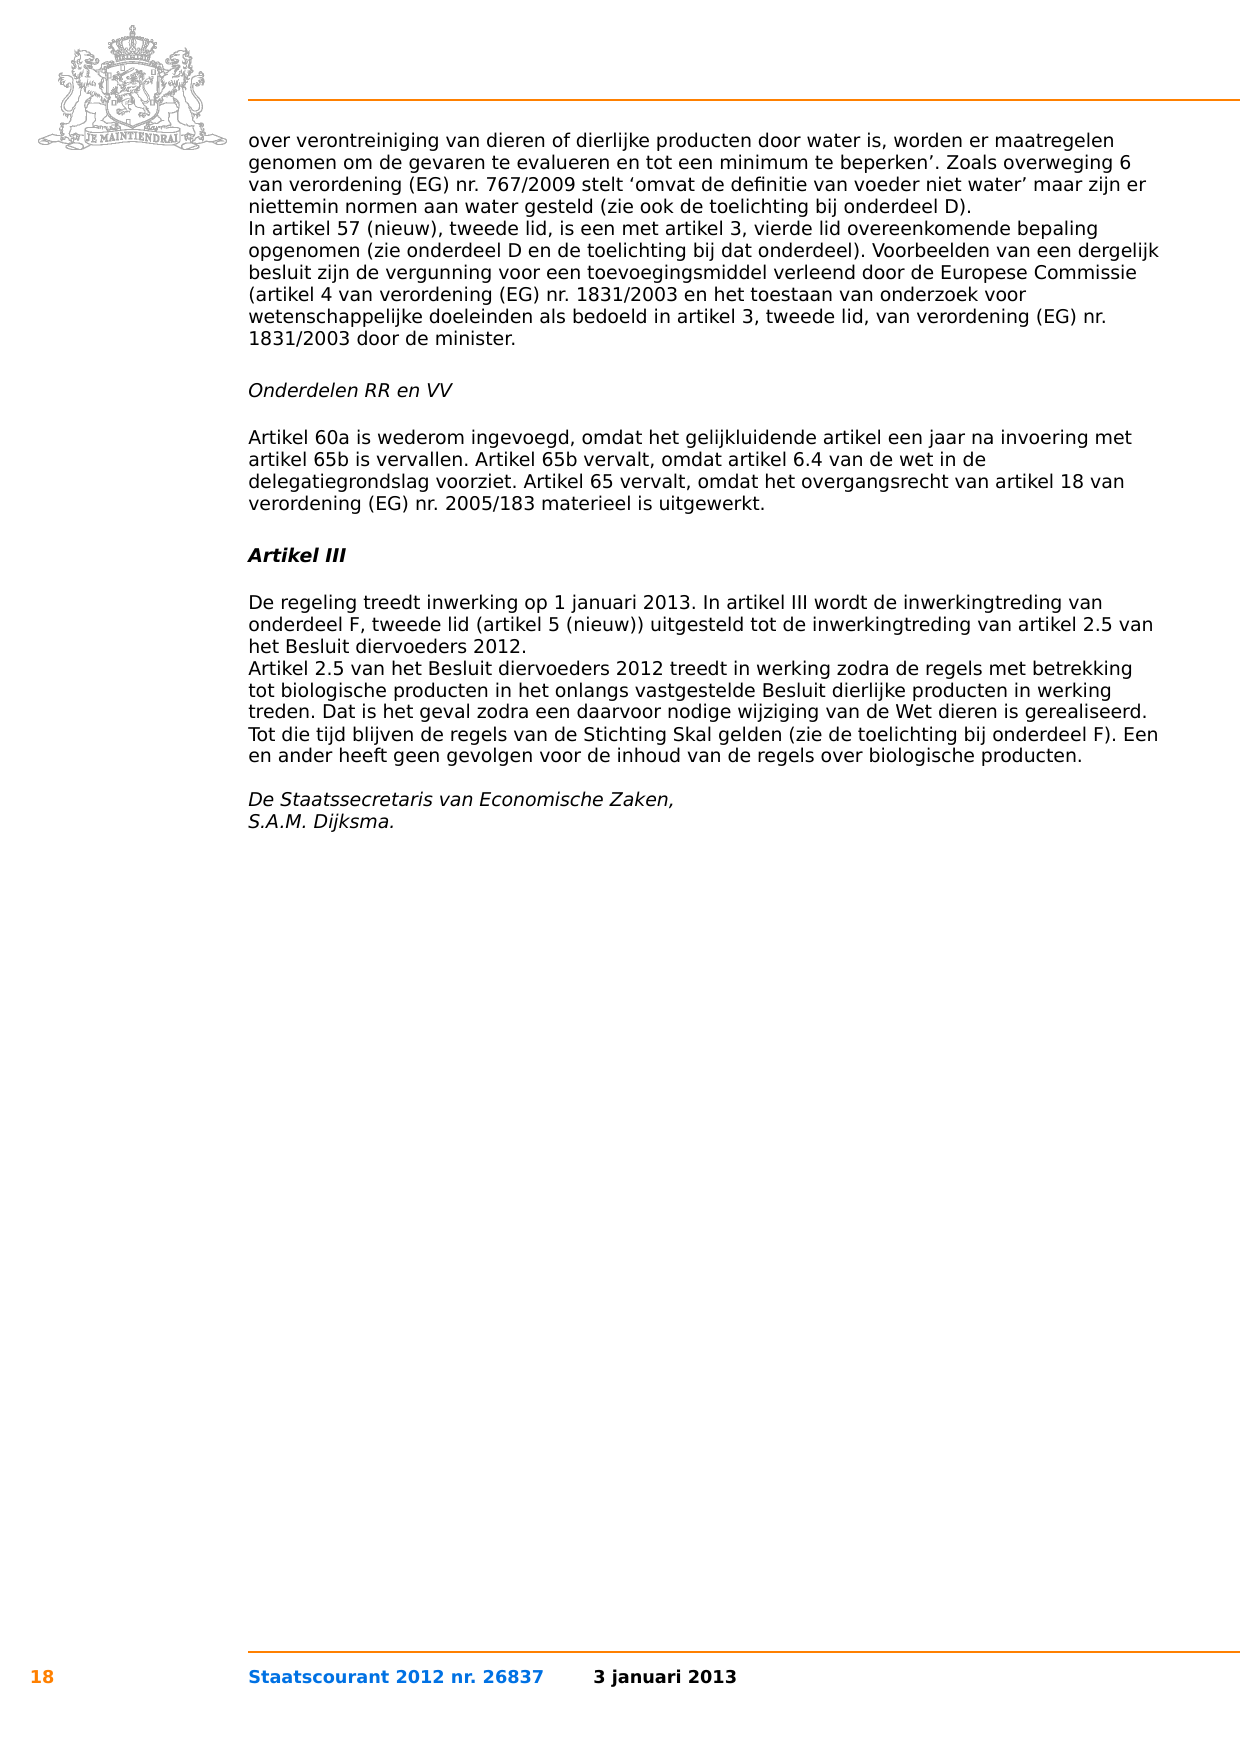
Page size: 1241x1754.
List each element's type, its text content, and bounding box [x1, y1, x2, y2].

text De Staatssecretaris van Economische Zaken, S.A.M. Dijksma. [248, 789, 1163, 833]
subtitle Artikel III [248, 544, 1163, 567]
picture [38, 25, 227, 150]
text over verontreiniging van dieren of dierlijke producten door water is, worden er maatregelen genomen om de gevaren te evalueren en tot een minimum te beperken’. Zoals overweging 6 van verordening (EG) nr. 767/2009 stelt ‘omvat de definitie van voeder niet water’ maar zijn er niettemin normen aan water gesteld (zie ook de toelichting bij onderdeel D). [248, 130, 1163, 218]
subtitle Onderdelen RR en VV [248, 380, 1163, 402]
text In artikel 57 (nieuw), tweede lid, is een met artikel 3, vierde lid overeenkomende bepaling opgenomen (zie onderdeel D en de toelichting bij dat onderdeel). Voorbeelden van een dergelijk besluit zijn de vergunning voor een toevoegingsmiddel verleend door de Europese Commissie (artikel 4 van verordening (EG) nr. 1831/2003 en het toestaan van onderzoek voor wetenschappelijke doeleinden als bedoeld in artikel 3, tweede lid, van verordening (EG) nr. 1831/2003 door de minister. [248, 218, 1163, 350]
text De regeling treedt inwerking op 1 januari 2013. In artikel III wordt de inwerkingtreding van onderdeel F, tweede lid (artikel 5 (nieuw)) uitgesteld tot de inwerkingtreding van artikel 2.5 van het Besluit diervoeders 2012. [248, 592, 1163, 657]
text Artikel 2.5 van het Besluit diervoeders 2012 treedt in werking zodra de regels met betrekking tot biologische producten in het onlangs vastgestelde Besluit dierlijke producten in werking treden. Dat is het geval zodra een daarvoor nodige wijziging van de Wet dieren is gerealiseerd. Tot die tijd blijven de regels van de Stichting Skal gelden (zie de toelichting bij onderdeel F). Een en ander heeft geen gevolgen voor de inhoud van de regels over biologische producten. [248, 657, 1163, 767]
text Artikel 60a is wederom ingevoegd, omdat het gelijkluidende artikel een jaar na invoering met artikel 65b is vervallen. Artikel 65b vervalt, omdat artikel 6.4 van de wet in de delegatiegrondslag voorziet. Artikel 65 vervalt, omdat het overgangsrecht van artikel 18 van verordening (EG) nr. 2005/183 materieel is uitgewerkt. [248, 427, 1163, 514]
